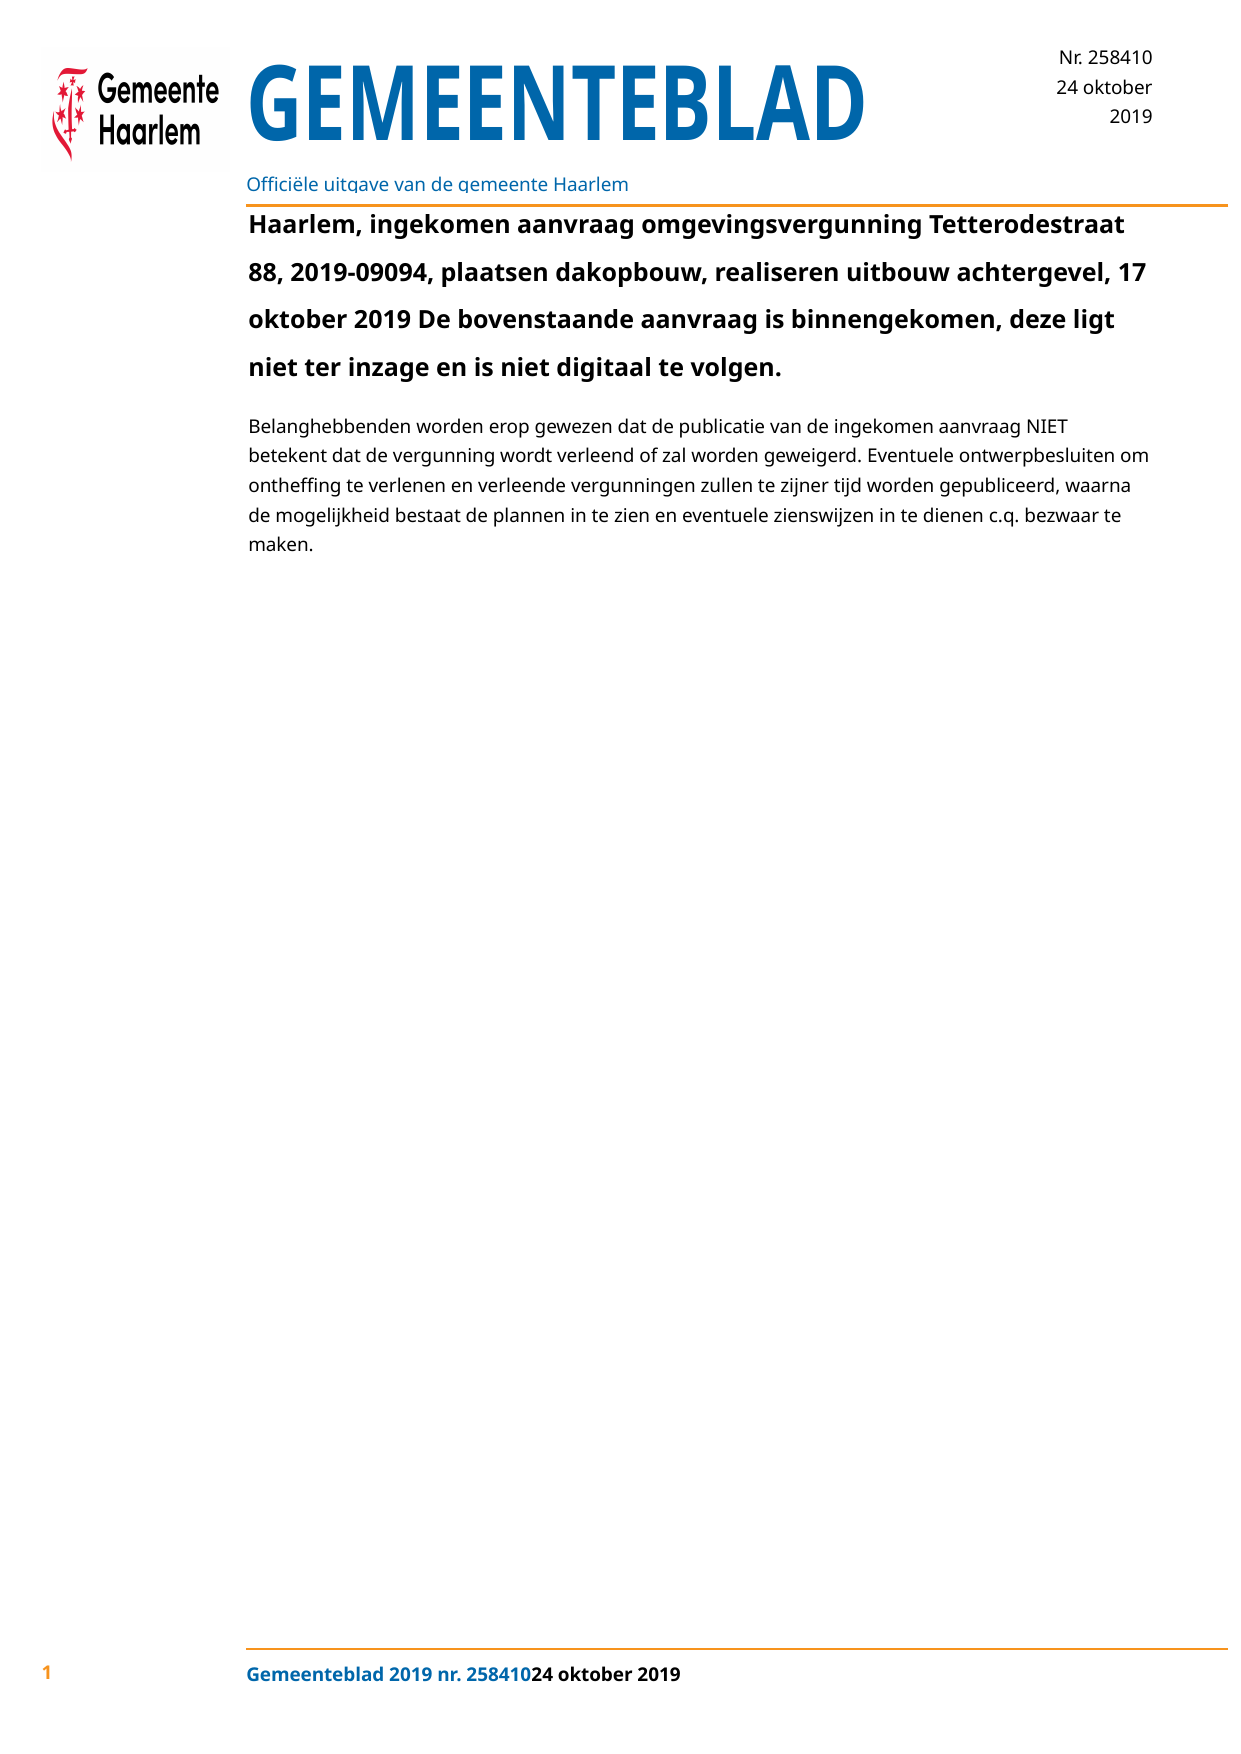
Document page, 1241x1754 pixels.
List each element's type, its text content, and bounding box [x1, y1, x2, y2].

text Haarlem, ingekomen aanvraag omgevingsvergunning Tetterodestraat 88, 2019-09094, plaatsen dakopbouw, realiseren uitbouw achtergevel, 17 oktober 2019 De bovenstaande aanvraag is binnengekomen, deze ligt niet ter inzage en is niet digitaal te volgen. [248, 207, 1152, 384]
text Belanghebbenden worden erop gewezen dat de publicatie van de ingekomen aanvraag NIET betekent dat de vergunning wordt verleend of zal worden geweigerd. Eventuele ontwerpbesluiten om ontheffing te verlenen en verleende vergunningen zullen te zijner tijd worden gepubliceerd, waarna de mogelijkheid bestaat de plannen in te zien en eventuele zienswijzen in te dienen c.q. bezwaar te maken. [248, 413, 1152, 557]
picture [41, 47, 231, 172]
